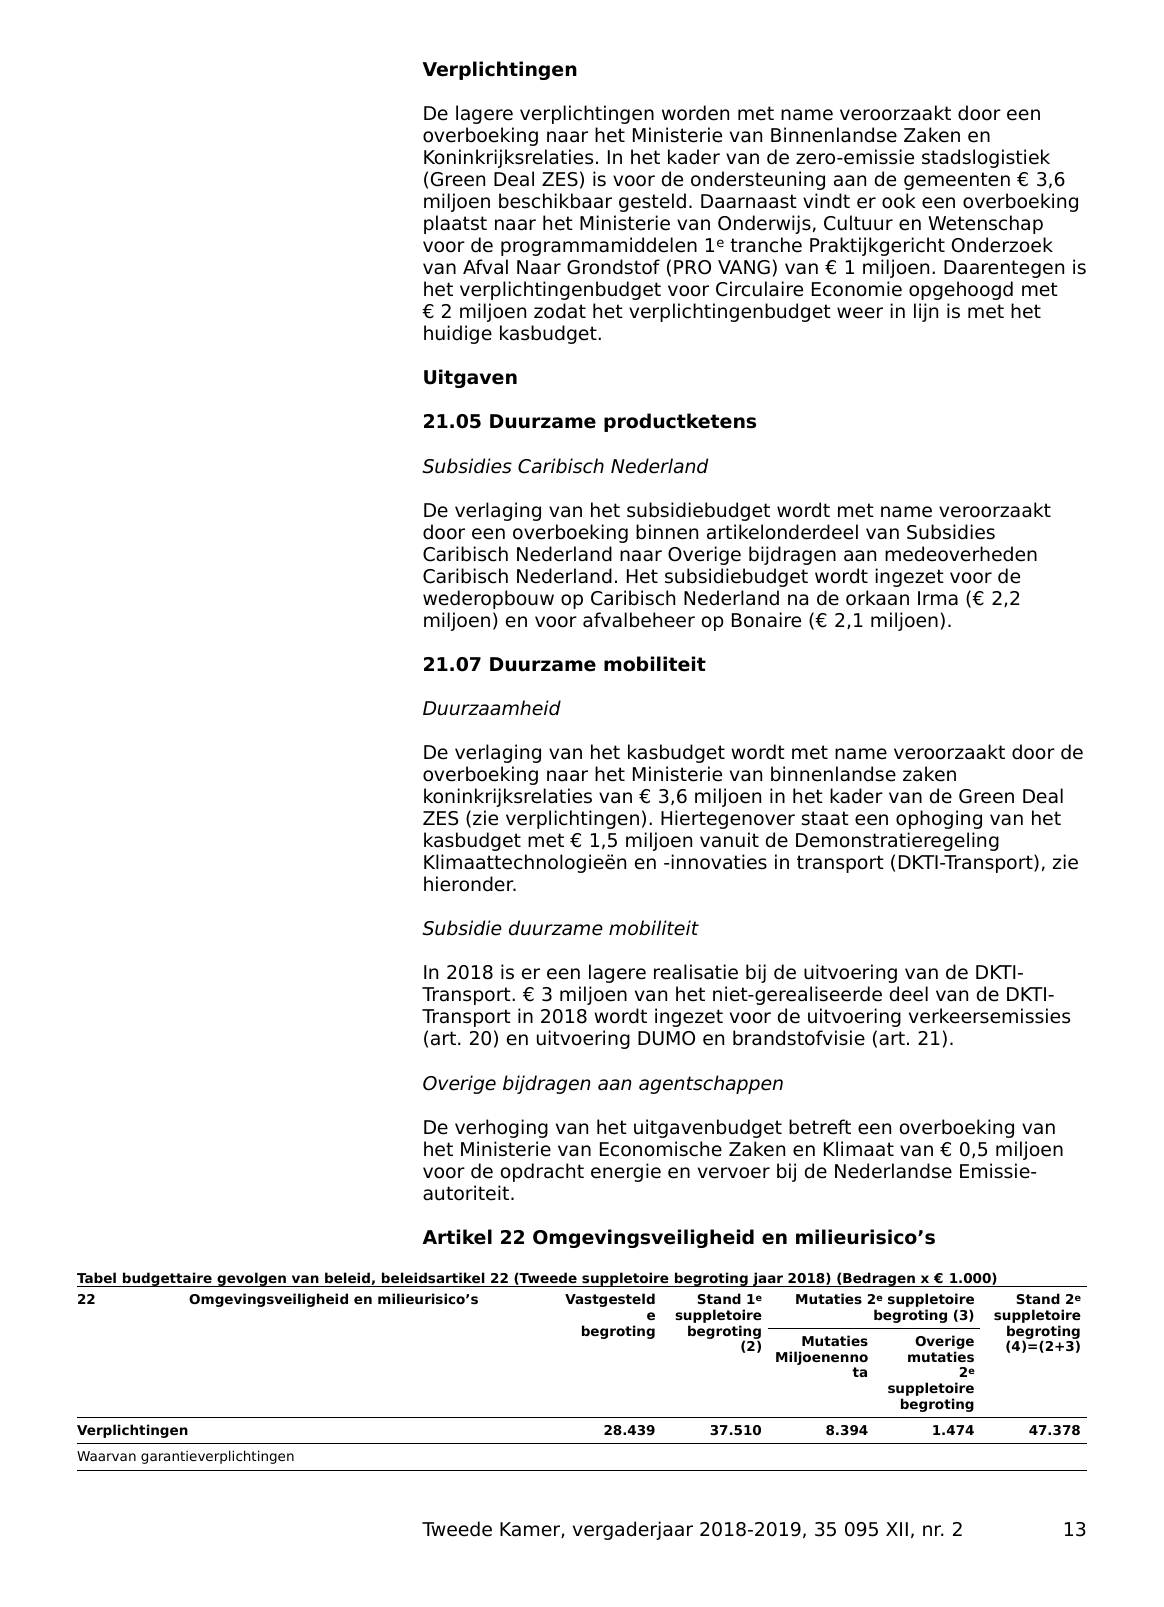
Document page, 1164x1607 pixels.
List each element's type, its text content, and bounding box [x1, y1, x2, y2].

subtitle Duurzaamheid [422, 698, 1087, 720]
table_cell [874, 1444, 980, 1469]
table_cell Mutaties 2e suppletoire begroting (3) [768, 1287, 980, 1328]
subtitle Artikel 22 Omgevingsveiligheid en milieurisico’s [422, 1227, 1087, 1249]
text In 2018 is er een lagere realisatie bij de uitvoering van de DKTI-Transport. € 3 miljoen van het niet-gerealiseerde deel van de DKTI-Transport in 2018 wordt ingezet voor de uitvoering verkeersemissies (art. 20) en uitvoering DUMO en brandstofvisie (art. 21). [422, 962, 1087, 1050]
text De verlaging van het kasbudget wordt met name veroorzaakt door de overboeking naar het Ministerie van binnenlandse zaken koninkrijksrelaties van € 3,6 miljoen in het kader van de Green Deal ZES (zie verplichtingen). Hiertegenover staat een ophoging van het kasbudget met € 1,5 miljoen vanuit de Demonstratieregeling Klimaattechnologieën en -innovaties in transport (DKTI-Transport), zie hieronder. [422, 742, 1087, 896]
table_cell 47.378 [980, 1418, 1087, 1443]
subtitle 21.05 Duurzame productketens [422, 411, 1087, 433]
subtitle Overige bijdragen aan agentschappen [422, 1072, 1087, 1094]
table_header Tabel budgettaire gevolgen van beleid, beleidsartikel 22 (Tweede suppletoire begroting jaar 2018) (Bedragen x € 1.000) [77, 1271, 1087, 1286]
table_cell Verplichtingen [77, 1418, 555, 1443]
table_cell 37.510 [661, 1418, 768, 1443]
table_cell Mutaties Miljoenennota [768, 1329, 874, 1417]
subtitle Subsidies Caribisch Nederland [422, 456, 1087, 477]
table_cell [980, 1444, 1087, 1469]
subtitle Verplichtingen [422, 59, 1087, 81]
table_cell [183, 1328, 555, 1417]
subtitle Uitgaven [422, 367, 1087, 389]
table_cell 22 [77, 1287, 183, 1328]
table_cell Omgevingsveiligheid en milieurisico’s [183, 1287, 555, 1328]
table_cell Stand 2e suppletoire begroting (4)=(2+3) [980, 1287, 1087, 1417]
table_cell Stand 1e suppletoire begroting (2) [661, 1287, 768, 1417]
subtitle Subsidie duurzame mobiliteit [422, 918, 1087, 940]
table_cell [77, 1328, 183, 1417]
table_cell [768, 1444, 874, 1469]
table_cell [661, 1444, 768, 1469]
table_cell Overige mutaties 2e suppletoire begroting [874, 1329, 980, 1417]
table_cell Vastgestelde begroting [555, 1287, 661, 1417]
text De lagere verplichtingen worden met name veroorzaakt door een overboeking naar het Ministerie van Binnenlandse Zaken en Koninkrijksrelaties. In het kader van de zero-emissie stadslogistiek (Green Deal ZES) is voor de ondersteuning aan de gemeenten € 3,6 miljoen beschikbaar gesteld. Daarnaast vindt er ook een overboeking plaatst naar het Ministerie van Onderwijs, Cultuur en Wetenschap voor de programmamiddelen 1e tranche Praktijkgericht Onderzoek van Afval Naar Grondstof (PRO VANG) van € 1 miljoen. Daarentegen is het verplichtingenbudget voor Circulaire Economie opgehoogd met € 2 miljoen zodat het verplichtingenbudget weer in lijn is met het huidige kasbudget. [422, 103, 1087, 345]
subtitle 21.07 Duurzame mobiliteit [422, 654, 1087, 676]
table_cell 8.394 [768, 1418, 874, 1443]
table_cell Waarvan garantieverplichtingen [77, 1444, 555, 1469]
text De verhoging van het uitgavenbudget betreft een overboeking van het Ministerie van Economische Zaken en Klimaat van € 0,5 miljoen voor de opdracht energie en vervoer bij de Nederlandse Emissie-autoriteit. [422, 1117, 1087, 1204]
table_cell 1.474 [874, 1418, 980, 1443]
text De verlaging van het subsidiebudget wordt met name veroorzaakt door een overboeking binnen artikelonderdeel van Subsidies Caribisch Nederland naar Overige bijdragen aan medeoverheden Caribisch Nederland. Het subsidiebudget wordt ingezet voor de wederopbouw op Caribisch Nederland na de orkaan Irma (€ 2,2 miljoen) en voor afvalbeheer op Bonaire (€ 2,1 miljoen). [422, 500, 1087, 632]
table_cell [555, 1444, 661, 1469]
table_cell 28.439 [555, 1418, 661, 1443]
